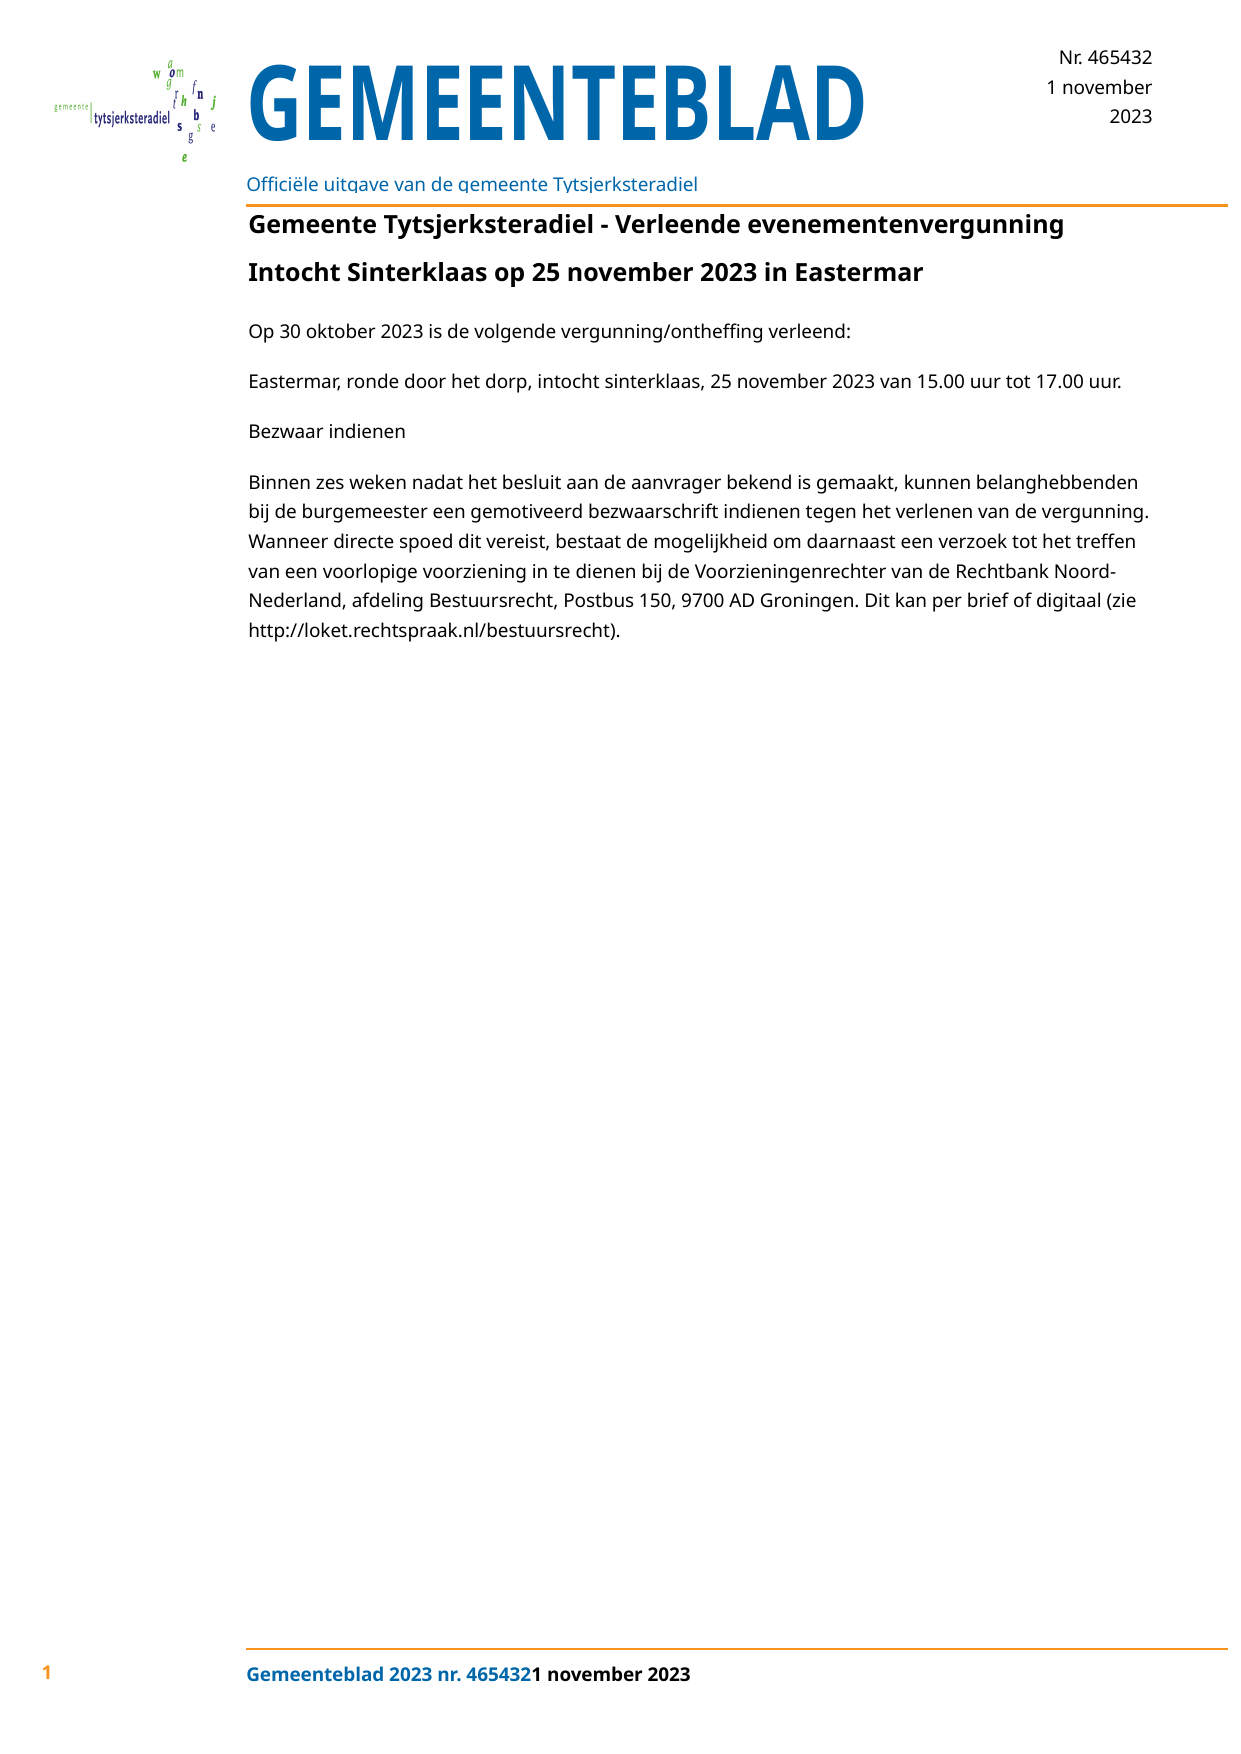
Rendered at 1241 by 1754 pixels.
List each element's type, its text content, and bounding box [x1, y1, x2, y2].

text Bezwaar indienen [248, 419, 1152, 444]
text Binnen zes weken nadat het besluit aan de aanvrager bekend is gemaakt, kunnen belanghebbenden bij de burgemeester een gemotiveerd bezwaarschrift indienen tegen het verlenen van de vergunning. Wanneer directe spoed dit vereist, bestaat de mogelijkheid om daarnaast een verzoek tot het treffen van een voorlopige voorziening in te dienen bij de Voorzieningenrechter van de Rechtbank Noord-Nederland, afdeling Bestuursrecht, Postbus 150, 9700 AD Groningen. Dit kan per brief of digitaal (zie http://loket.rechtspraak.nl/bestuursrecht). [248, 469, 1152, 643]
text Gemeente Tytsjerksteradiel - Verleende evenementenvergunning Intocht Sinterklaas op 25 november 2023 in Eastermar [248, 207, 1152, 288]
text Op 30 oktober 2023 is de volgende vergunning/ontheffing verleend: [248, 318, 1152, 344]
text Eastermar, ronde door het dorp, intocht sinterklaas, 25 november 2023 van 15.00 uur tot 17.00 uur. [248, 368, 1152, 394]
picture [41, 47, 231, 172]
